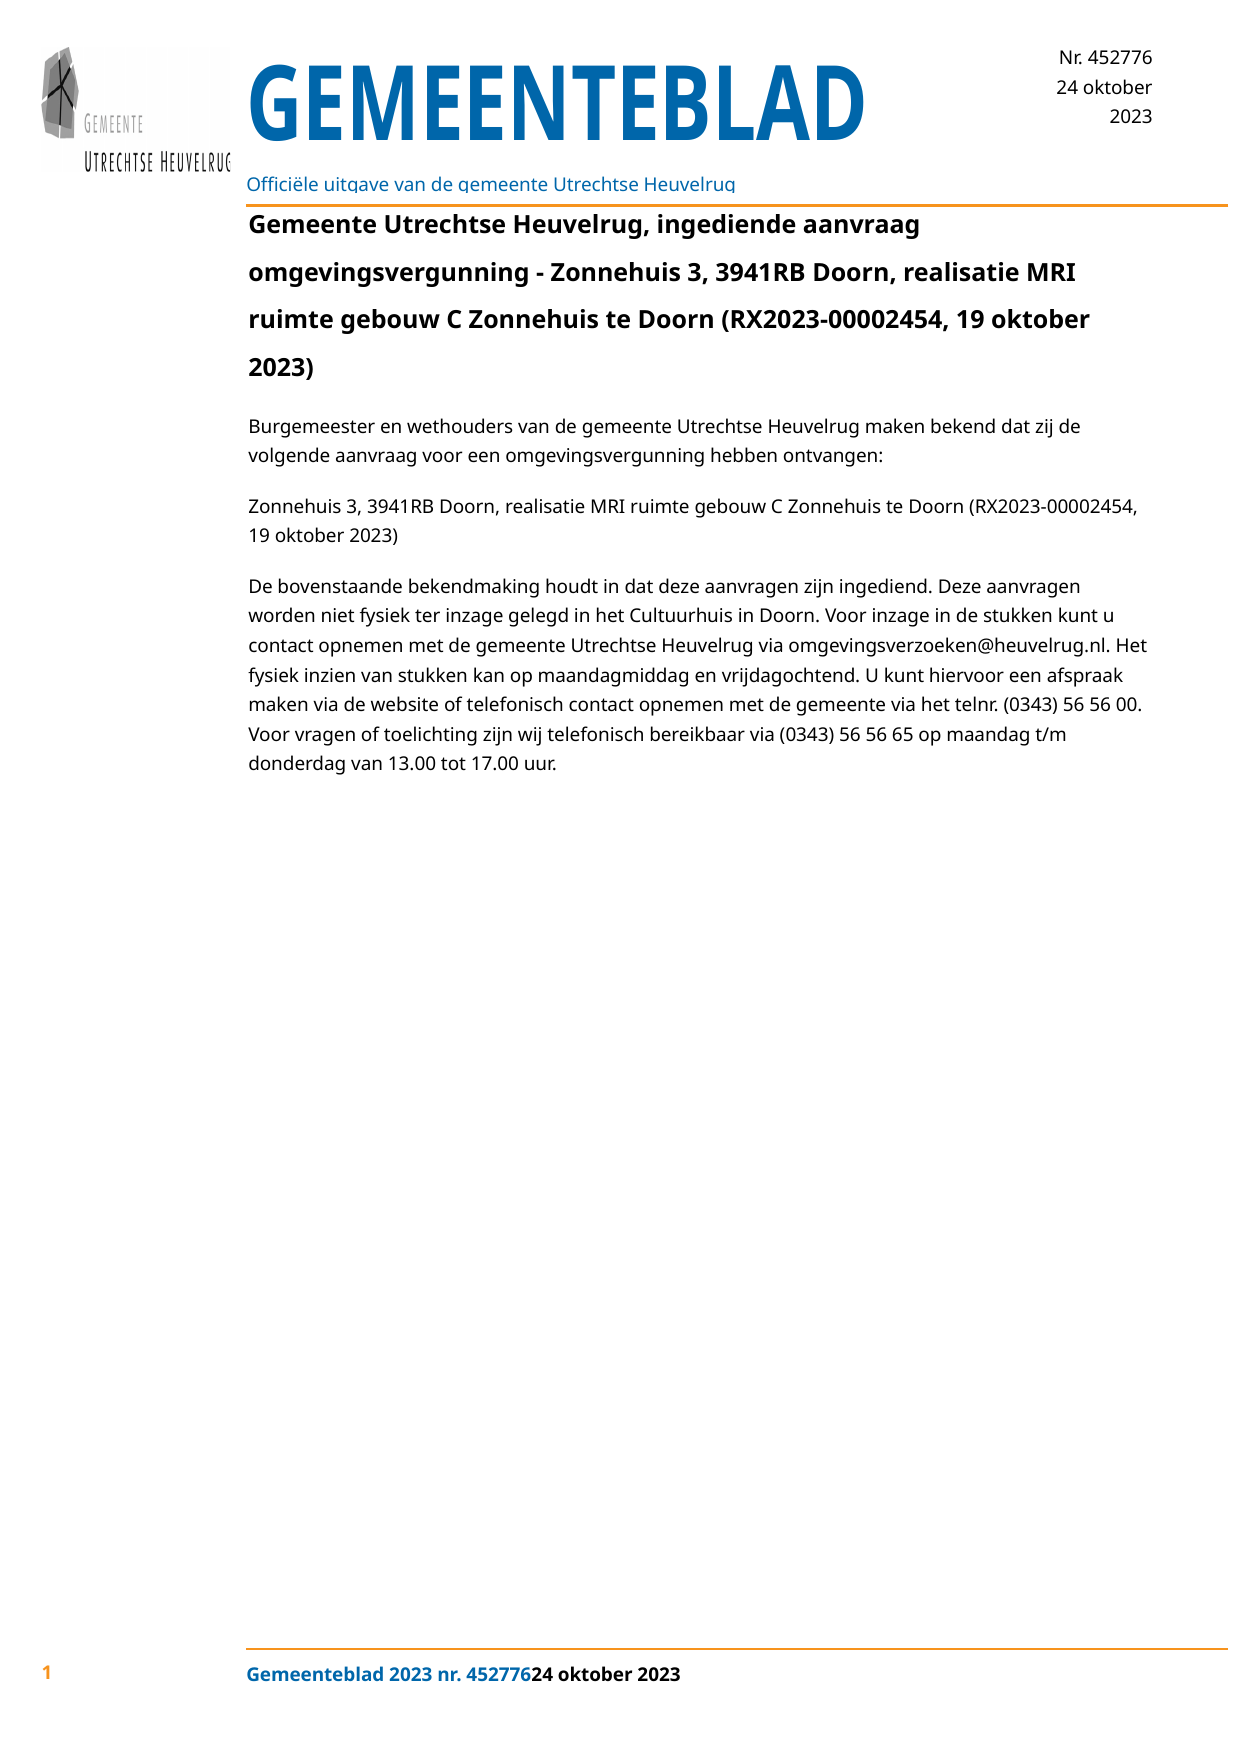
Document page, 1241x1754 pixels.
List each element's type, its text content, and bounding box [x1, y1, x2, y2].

picture [41, 47, 231, 172]
text Gemeente Utrechtse Heuvelrug, ingediende aanvraag omgevingsvergunning - Zonnehuis 3, 3941RB Doorn, realisatie MRI ruimte gebouw C Zonnehuis te Doorn (RX2023-00002454, 19 oktober 2023) [248, 207, 1152, 384]
text Zonnehuis 3, 3941RB Doorn, realisatie MRI ruimte gebouw C Zonnehuis te Doorn (RX2023-00002454, 19 oktober 2023) [248, 493, 1152, 548]
text Burgemeester en wethouders van de gemeente Utrechtse Heuvelrug maken bekend dat zij de volgende aanvraag voor een omgevingsvergunning hebben ontvangen: [248, 413, 1152, 468]
text De bovenstaande bekendmaking houdt in dat deze aanvragen zijn ingediend. Deze aanvragen worden niet fysiek ter inzage gelegd in het Cultuurhuis in Doorn. Voor inzage in de stukken kunt u contact opnemen met de gemeente Utrechtse Heuvelrug via omgevingsverzoeken@heuvelrug.nl. Het fysiek inzien van stukken kan op maandagmiddag en vrijdagochtend. U kunt hiervoor een afspraak maken via de website of telefonisch contact opnemen met de gemeente via het telnr. (0343) 56 56 00. Voor vragen of toelichting zijn wij telefonisch bereikbaar via (0343) 56 56 65 op maandag t/m donderdag van 13.00 tot 17.00 uur. [248, 573, 1152, 776]
